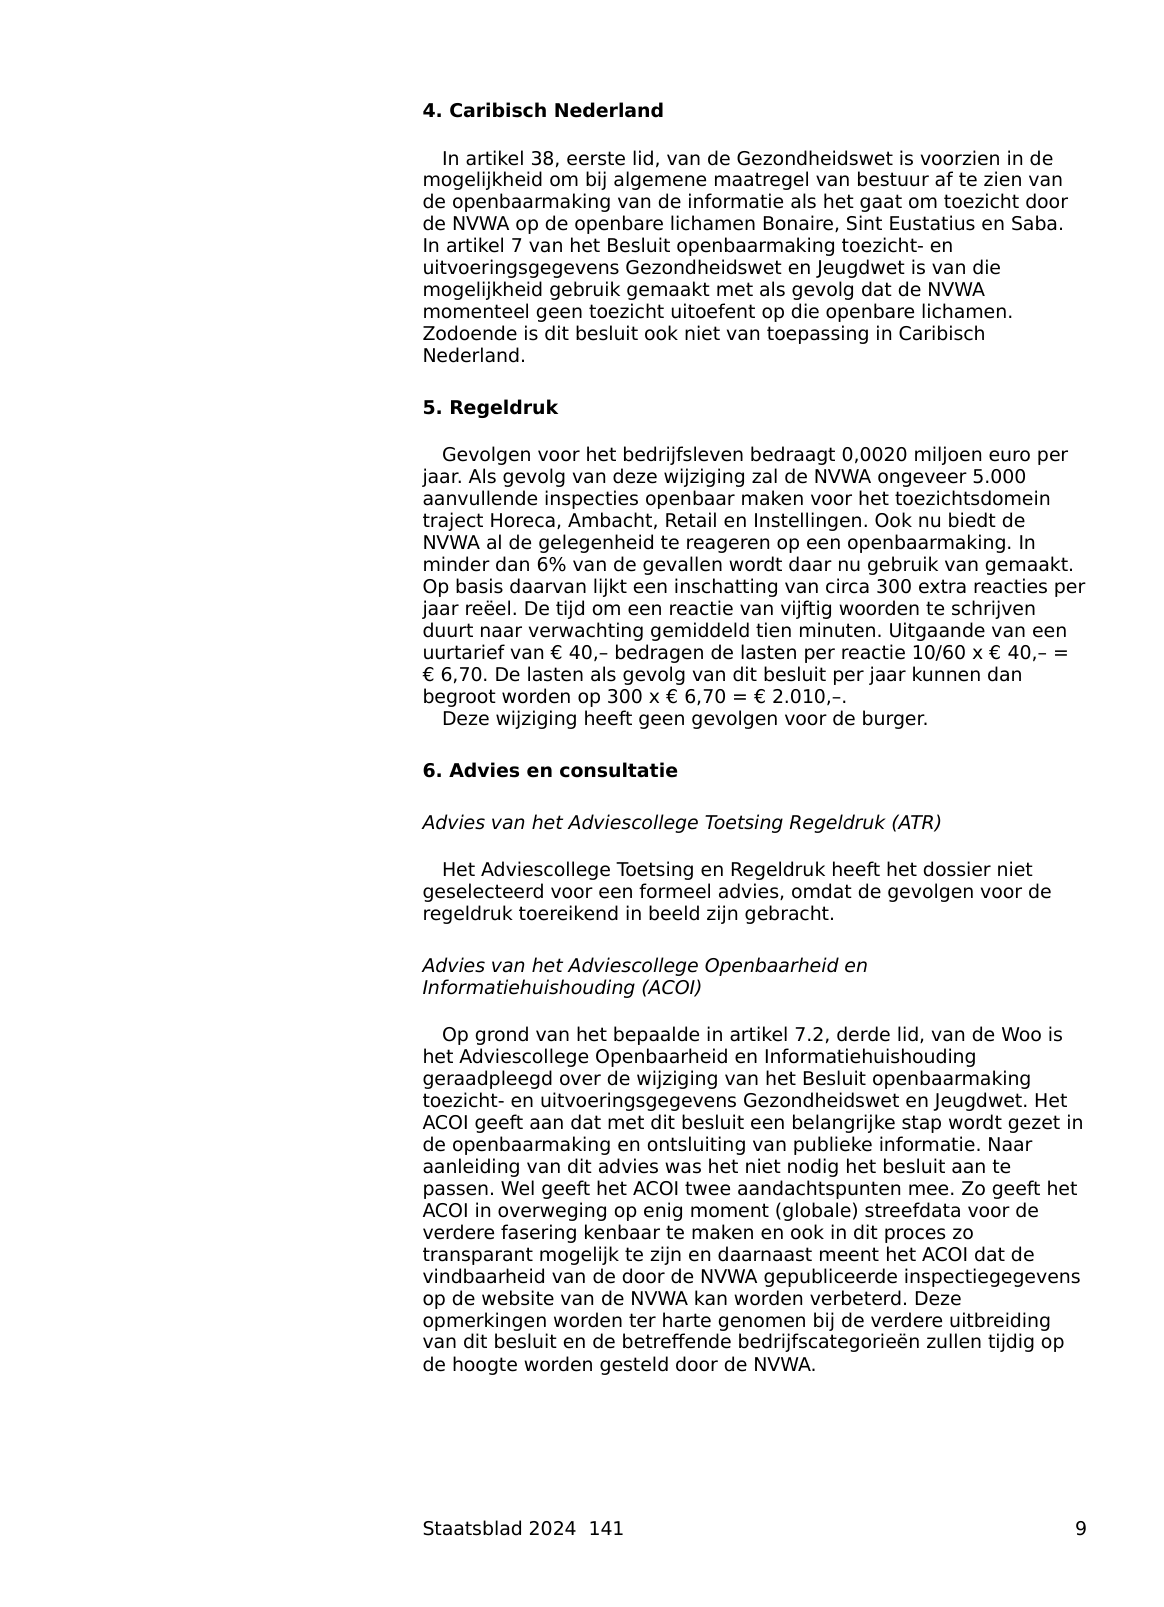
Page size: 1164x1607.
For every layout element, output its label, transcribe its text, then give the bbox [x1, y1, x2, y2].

subtitle 6. Advies en consultatie [422, 760, 1087, 782]
subtitle 4. Caribisch Nederland [422, 100, 1087, 122]
text Op grond van het bepaalde in artikel 7.2, derde lid, van de Woo is het Adviescollege Openbaarheid en Informatiehuishouding geraadpleegd over de wijziging van het Besluit openbaarmaking toezicht- en uitvoeringsgegevens Gezondheidswet en Jeugdwet. Het ACOI geeft aan dat met dit besluit een belangrijke stap wordt gezet in de openbaarmaking en ontsluiting van publieke informatie. Naar aanleiding van dit advies was het niet nodig het besluit aan te passen. Wel geeft het ACOI twee aandachtspunten mee. Zo geeft het ACOI in overweging op enig moment (globale) streefdata voor de verdere fasering kenbaar te maken en ook in dit proces zo transparant mogelijk te zijn en daarnaast meent het ACOI dat de vindbaarheid van de door de NVWA gepubliceerde inspectiegegevens op de website van de NVWA kan worden verbeterd. Deze opmerkingen worden ter harte genomen bij de verdere uitbreiding van dit besluit en de betreffende bedrijfscategorieën zullen tijdig op de hoogte worden gesteld door de NVWA. [422, 1024, 1087, 1375]
text Gevolgen voor het bedrijfsleven bedraagt 0,0020 miljoen euro per jaar. Als gevolg van deze wijziging zal de NVWA ongeveer 5.000 aanvullende inspecties openbaar maken voor het toezichtsdomein traject Horeca, Ambacht, Retail en Instellingen. Ook nu biedt de NVWA al de gelegenheid te reageren op een openbaarmaking. In minder dan 6% van de gevallen wordt daar nu gebruik van gemaakt. Op basis daarvan lijkt een inschatting van circa 300 extra reacties per jaar reëel. De tijd om een reactie van vijftig woorden te schrijven duurt naar verwachting gemiddeld tien minuten. Uitgaande van een uurtarief van € 40,– bedragen de lasten per reactie 10/60 x € 40,– = € 6,70. De lasten als gevolg van dit besluit per jaar kunnen dan begroot worden op 300 x € 6,70 = € 2.010,–. [422, 444, 1087, 708]
subtitle Advies van het Adviescollege Openbaarheid en Informatiehuishouding (ACOI) [422, 955, 1087, 999]
text In artikel 38, eerste lid, van de Gezondheidswet is voorzien in de mogelijkheid om bij algemene maatregel van bestuur af te zien van de openbaarmaking van de informatie als het gaat om toezicht door de NVWA op de openbare lichamen Bonaire, Sint Eustatius en Saba. In artikel 7 van het Besluit openbaarmaking toezicht- en uitvoeringsgegevens Gezondheidswet en Jeugdwet is van die mogelijkheid gebruik gemaakt met als gevolg dat de NVWA momenteel geen toezicht uitoefent op die openbare lichamen. Zodoende is dit besluit ook niet van toepassing in Caribisch Nederland. [422, 147, 1087, 367]
text Deze wijziging heeft geen gevolgen voor de burger. [422, 708, 1087, 730]
text Het Adviescollege Toetsing en Regeldruk heeft het dossier niet geselecteerd voor een formeel advies, omdat de gevolgen voor de regeldruk toereikend in beeld zijn gebracht. [422, 859, 1087, 925]
subtitle Advies van het Adviescollege Toetsing Regeldruk (ATR) [422, 812, 1087, 834]
subtitle 5. Regeldruk [422, 397, 1087, 419]
